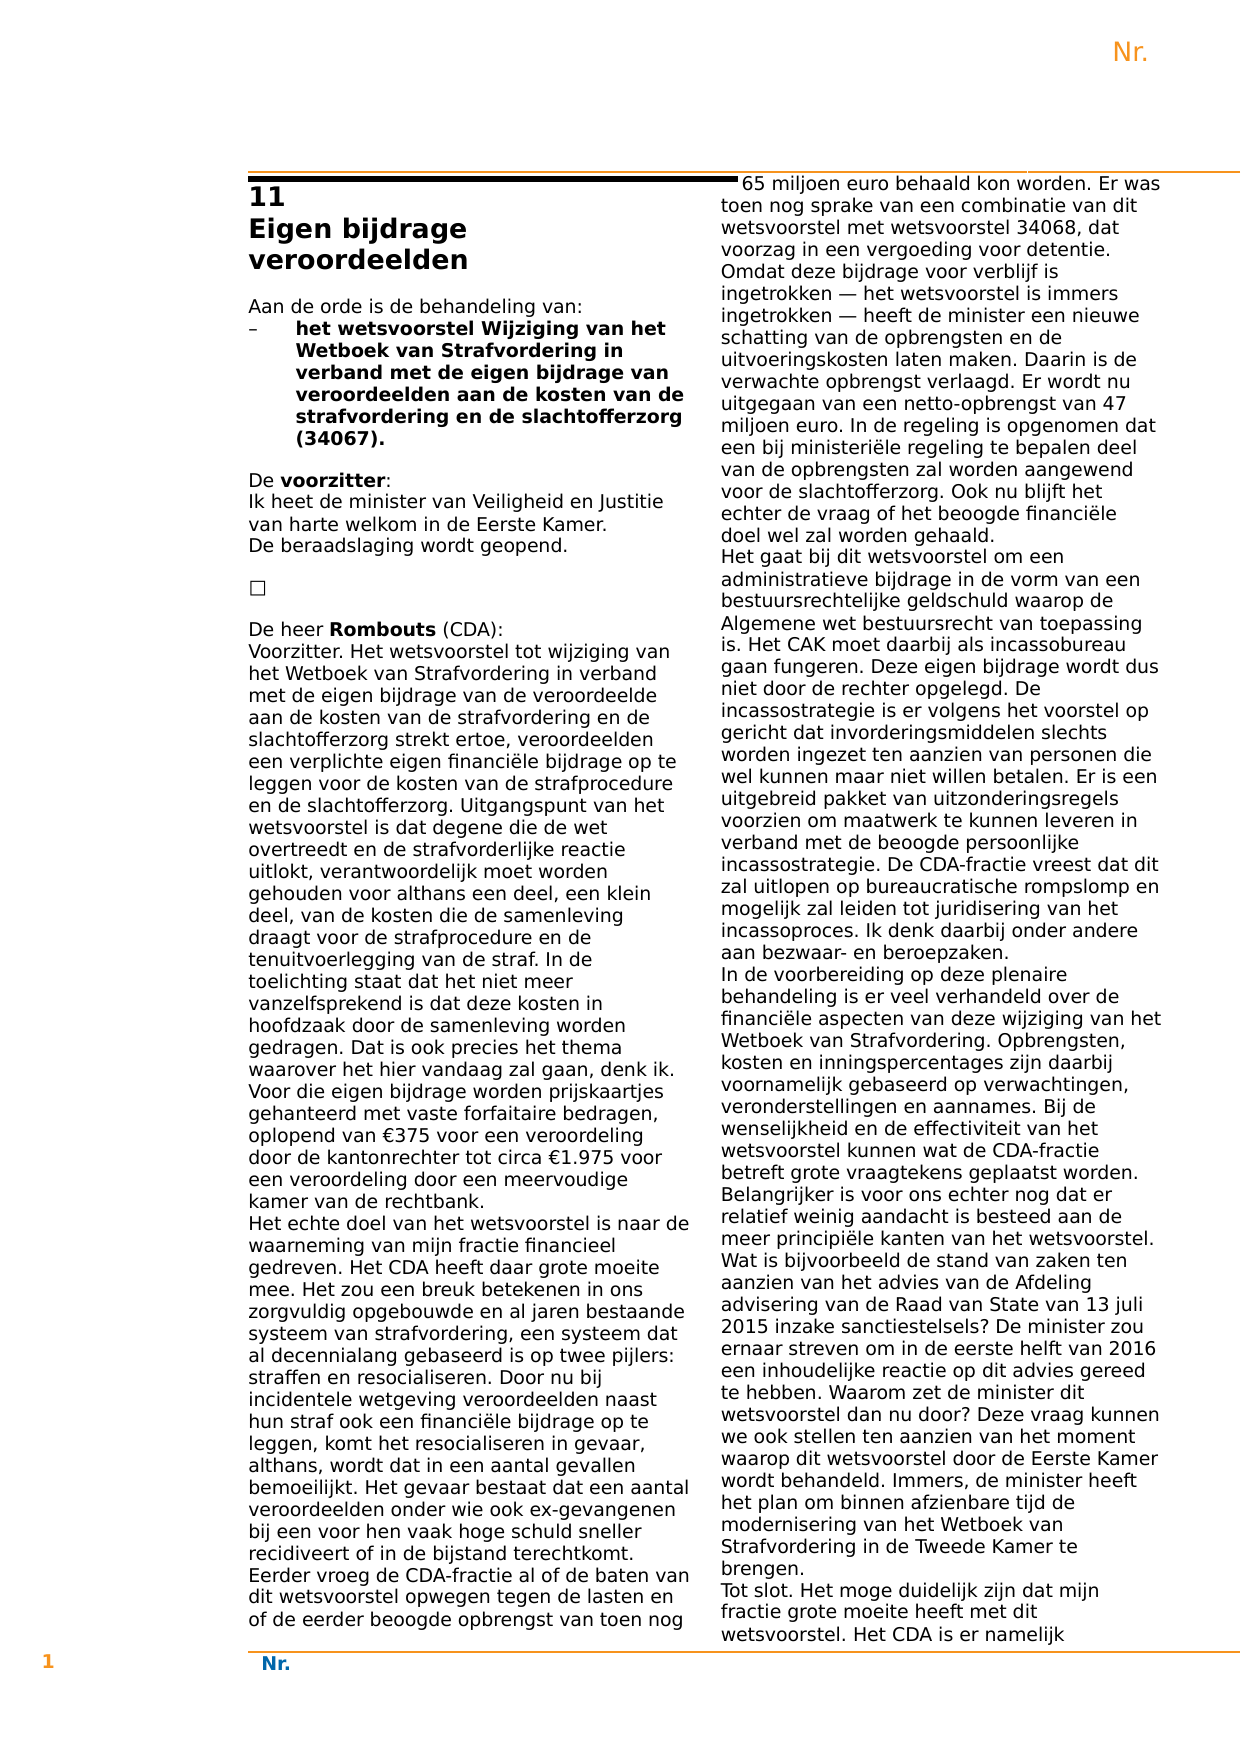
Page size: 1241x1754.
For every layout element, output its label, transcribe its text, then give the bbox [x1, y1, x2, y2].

text ⬜ [248, 577, 691, 599]
text Eerder vroeg de CDA-fractie al of de baten van dit wetsvoorstel opwegen tegen de lasten en of de eerder beoogde opbrengst van toen nog [248, 1564, 691, 1630]
text De voorzitter: [248, 469, 691, 491]
text Tot slot. Het moge duidelijk zijn dat mijn fractie grote moeite heeft met dit wetsvoorstel. Het CDA is er namelijk [721, 1579, 1163, 1645]
text Voorzitter. Het wetsvoorstel tot wijziging van het Wetboek van Strafvordering in verband met de eigen bijdrage van de veroordeelde aan de kosten van de strafvordering en de slachtofferzorg strekt ertoe, veroordeelden een verplichte eigen financiële bijdrage op te leggen voor de kosten van de strafprocedure en de slachtofferzorg. Uitgangspunt van het wetsvoorstel is dat degene die de wet overtreedt en de strafvorderlijke reactie uitlokt, verantwoordelijk moet worden gehouden voor althans een deel, een klein deel, van de kosten die de samenleving draagt voor de strafprocedure en de tenuitvoerlegging van de straf. In de toelichting staat dat het niet meer vanzelfsprekend is dat deze kosten in hoofdzaak door de samenleving worden gedragen. Dat is ook precies het thema waarover het hier vandaag zal gaan, denk ik. Voor die eigen bijdrage worden prijskaartjes gehanteerd met vaste forfaitaire bedragen, oplopend van €375 voor een veroordeling door de kantonrechter tot circa €1.975 voor een veroordeling door een meervoudige kamer van de rechtbank. [248, 641, 691, 1213]
text In de voorbereiding op deze plenaire behandeling is er veel verhandeld over de financiële aspecten van deze wijziging van het Wetboek van Strafvordering. Opbrengsten, kosten en inningspercentages zijn daarbij voornamelijk gebaseerd op verwachtingen, veronderstellingen en aannames. Bij de wenselijkheid en de effectiviteit van het wetsvoorstel kunnen wat de CDA-fractie betreft grote vraagtekens geplaatst worden. Belangrijker is voor ons echter nog dat er relatief weinig aandacht is besteed aan de meer principiële kanten van het wetsvoorstel. Wat is bijvoorbeeld de stand van zaken ten aanzien van het advies van de Afdeling advisering van de Raad van State van 13 juli 2015 inzake sanctiestelsels? De minister zou ernaar streven om in de eerste helft van 2016 een inhoudelijke reactie op dit advies gereed te hebben. Waarom zet de minister dit wetsvoorstel dan nu door? Deze vraag kunnen we ook stellen ten aanzien van het moment waarop dit wetsvoorstel door de Eerste Kamer wordt behandeld. Immers, de minister heeft het plan om binnen afzienbare tijd de modernisering van het Wetboek van Strafvordering in de Tweede Kamer te brengen. [721, 964, 1163, 1579]
title 11 Eigen bijdrage veroordeelden [248, 182, 691, 276]
text 65 miljoen euro behaald kon worden. Er was toen nog sprake van een combinatie van dit wetsvoorstel met wetsvoorstel 34068, dat voorzag in een vergoeding voor detentie. Omdat deze bijdrage voor verblijf is ingetrokken — het wetsvoorstel is immers ingetrokken — heeft de minister een nieuwe schatting van de opbrengsten en de uitvoeringskosten laten maken. Daarin is de verwachte opbrengst verlaagd. Er wordt nu uitgegaan van een netto-opbrengst van 47 miljoen euro. In de regeling is opgenomen dat een bij ministeriële regeling te bepalen deel van de opbrengsten zal worden aangewend voor de slachtofferzorg. Ook nu blijft het echter de vraag of het beoogde financiële doel wel zal worden gehaald. [721, 173, 1163, 546]
text Het gaat bij dit wetsvoorstel om een administratieve bijdrage in de vorm van een bestuursrechtelijke geldschuld waarop de Algemene wet bestuursrecht van toepassing is. Het CAK moet daarbij als incassobureau gaan fungeren. Deze eigen bijdrage wordt dus niet door de rechter opgelegd. De incassostrategie is er volgens het voorstel op gericht dat invorderingsmiddelen slechts worden ingezet ten aanzien van personen die wel kunnen maar niet willen betalen. Er is een uitgebreid pakket van uitzonderingsregels voorzien om maatwerk te kunnen leveren in verband met de beoogde persoonlijke incassostrategie. De CDA-fractie vreest dat dit zal uitlopen op bureaucratische rompslomp en mogelijk zal leiden tot juridisering van het incassoproces. Ik denk daarbij onder andere aan bezwaar- en beroepzaken. [721, 546, 1163, 964]
text Ik heet de minister van Veiligheid en Justitie van harte welkom in de Eerste Kamer. [248, 491, 691, 535]
text De beraadslaging wordt geopend. [248, 535, 691, 557]
text Aan de orde is de behandeling van: [248, 296, 691, 318]
list het wetsvoorstel Wijziging van het Wetboek van Strafvordering in verband met de eigen bijdrage van veroordeelden aan de kosten van de strafvordering en de slachtofferzorg (34067). [248, 318, 691, 449]
text De heer Rombouts (CDA): [248, 619, 691, 641]
text Het echte doel van het wetsvoorstel is naar de waarneming van mijn fractie financieel gedreven. Het CDA heeft daar grote moeite mee. Het zou een breuk betekenen in ons zorgvuldig opgebouwde en al jaren bestaande systeem van strafvordering, een systeem dat al decennialang gebaseerd is op twee pijlers: straffen en resocialiseren. Door nu bij incidentele wetgeving veroordeelden naast hun straf ook een financiële bijdrage op te leggen, komt het resocialiseren in gevaar, althans, wordt dat in een aantal gevallen bemoeilijkt. Het gevaar bestaat dat een aantal veroordeelden onder wie ook ex-gevangenen bij een voor hen vaak hoge schuld sneller recidiveert of in de bijstand terechtkomt. [248, 1213, 691, 1564]
